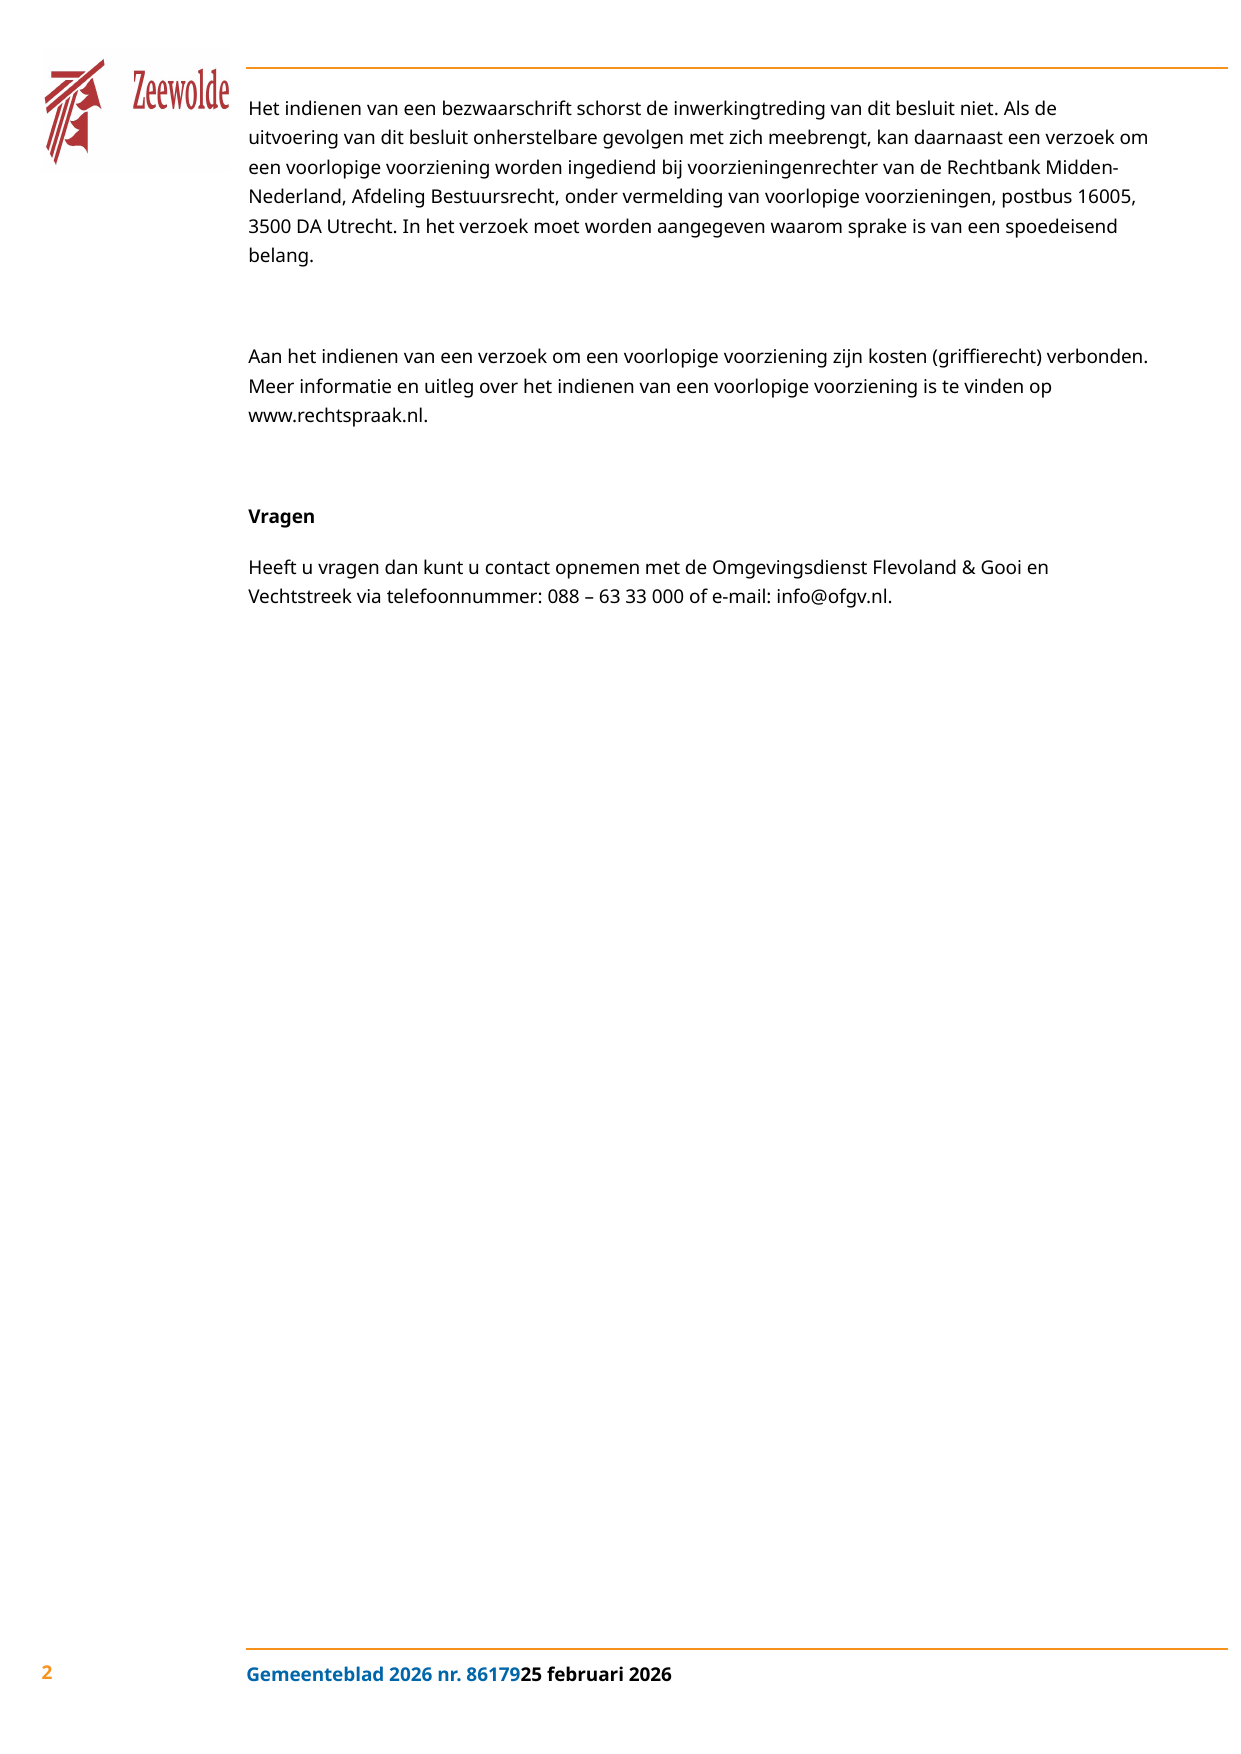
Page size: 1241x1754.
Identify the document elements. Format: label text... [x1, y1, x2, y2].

text Het indienen van een bezwaarschrift schorst de inwerkingtreding van dit besluit niet. Als de uitvoering van dit besluit onherstelbare gevolgen met zich meebrengt, kan daarnaast een verzoek om een voorlopige voorziening worden ingediend bij voorzieningenrechter van de Rechtbank Midden-Nederland, Afdeling Bestuursrecht, onder vermelding van voorlopige voorzieningen, postbus 16005, 3500 DA Utrecht. In het verzoek moet worden aangegeven waarom sprake is van een spoedeisend belang. [248, 95, 1152, 268]
text Heeft u vragen dan kunt u contact opnemen met de Omgevingsdienst Flevoland & Gooi en Vechtstreek via telefoonnummer: 088 – 63 33 000 of e-mail: info@ofgv.nl. [248, 554, 1152, 609]
picture [41, 47, 231, 172]
text Aan het indienen van een verzoek om een voorlopige voorziening zijn kosten (griffierecht) verbonden. Meer informatie en uitleg over het indienen van een voorlopige voorziening is te vinden op www.rechtspraak.nl. [248, 343, 1152, 428]
text Vragen [248, 503, 1152, 529]
